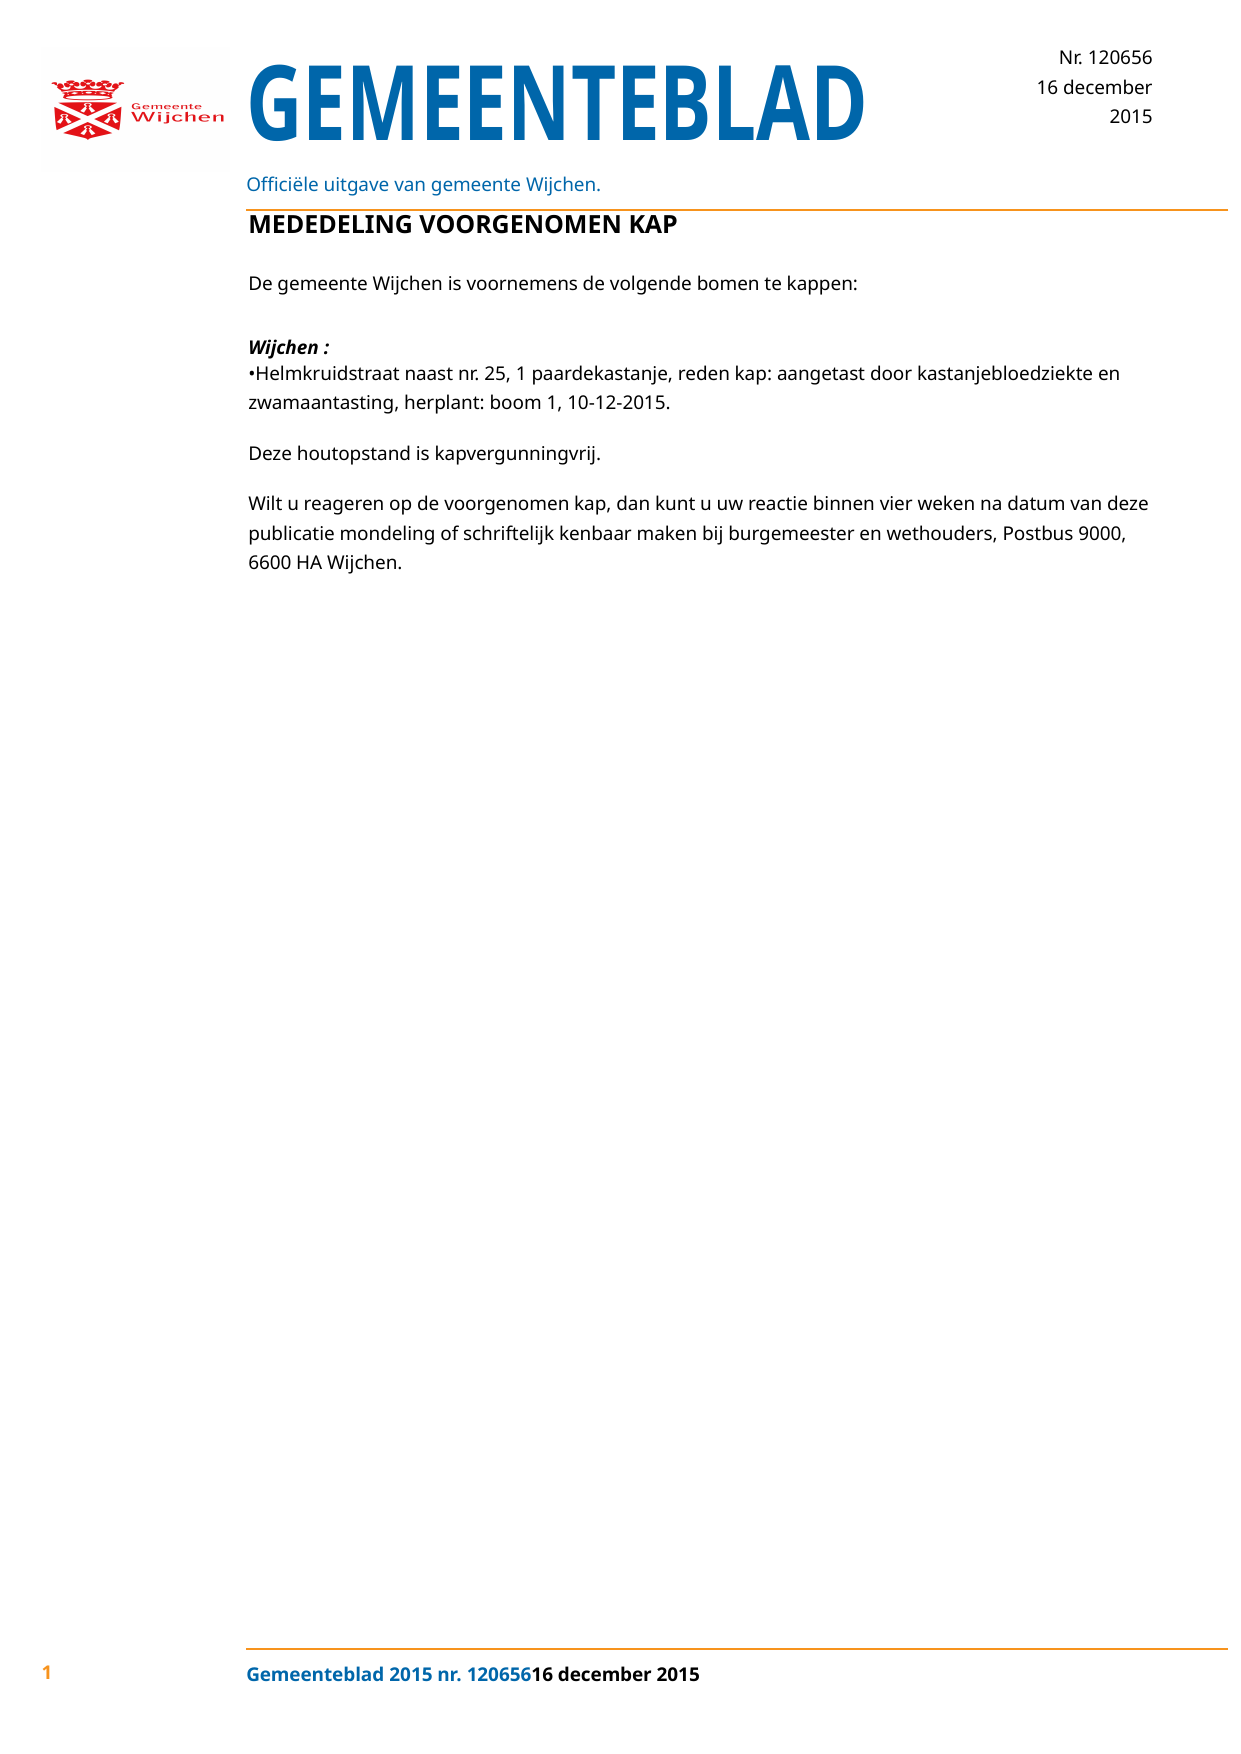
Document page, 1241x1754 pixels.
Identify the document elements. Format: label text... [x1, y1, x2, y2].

text De gemeente Wijchen is voornemens de volgende bomen te kappen: [248, 270, 1152, 296]
text Deze houtopstand is kapvergunningvrij. [248, 440, 1152, 466]
picture [41, 47, 231, 172]
text Wilt u reageren op de voorgenomen kap, dan kunt u uw reactie binnen vier weken na datum van deze publicatie mondeling of schriftelijk kenbaar maken bij burgemeester en wethouders, Postbus 9000, 6600 HA Wijchen. [248, 490, 1152, 575]
text MEDEDELING VOORGENOMEN KAP [248, 211, 1152, 241]
text •Helmkruidstraat naast nr. 25, 1 paardekastanje, reden kap: aangetast door kastanjebloedziekte en zwamaantasting, herplant: boom 1, 10-12-2015. [248, 360, 1152, 415]
text Wijchen : [248, 334, 1152, 360]
